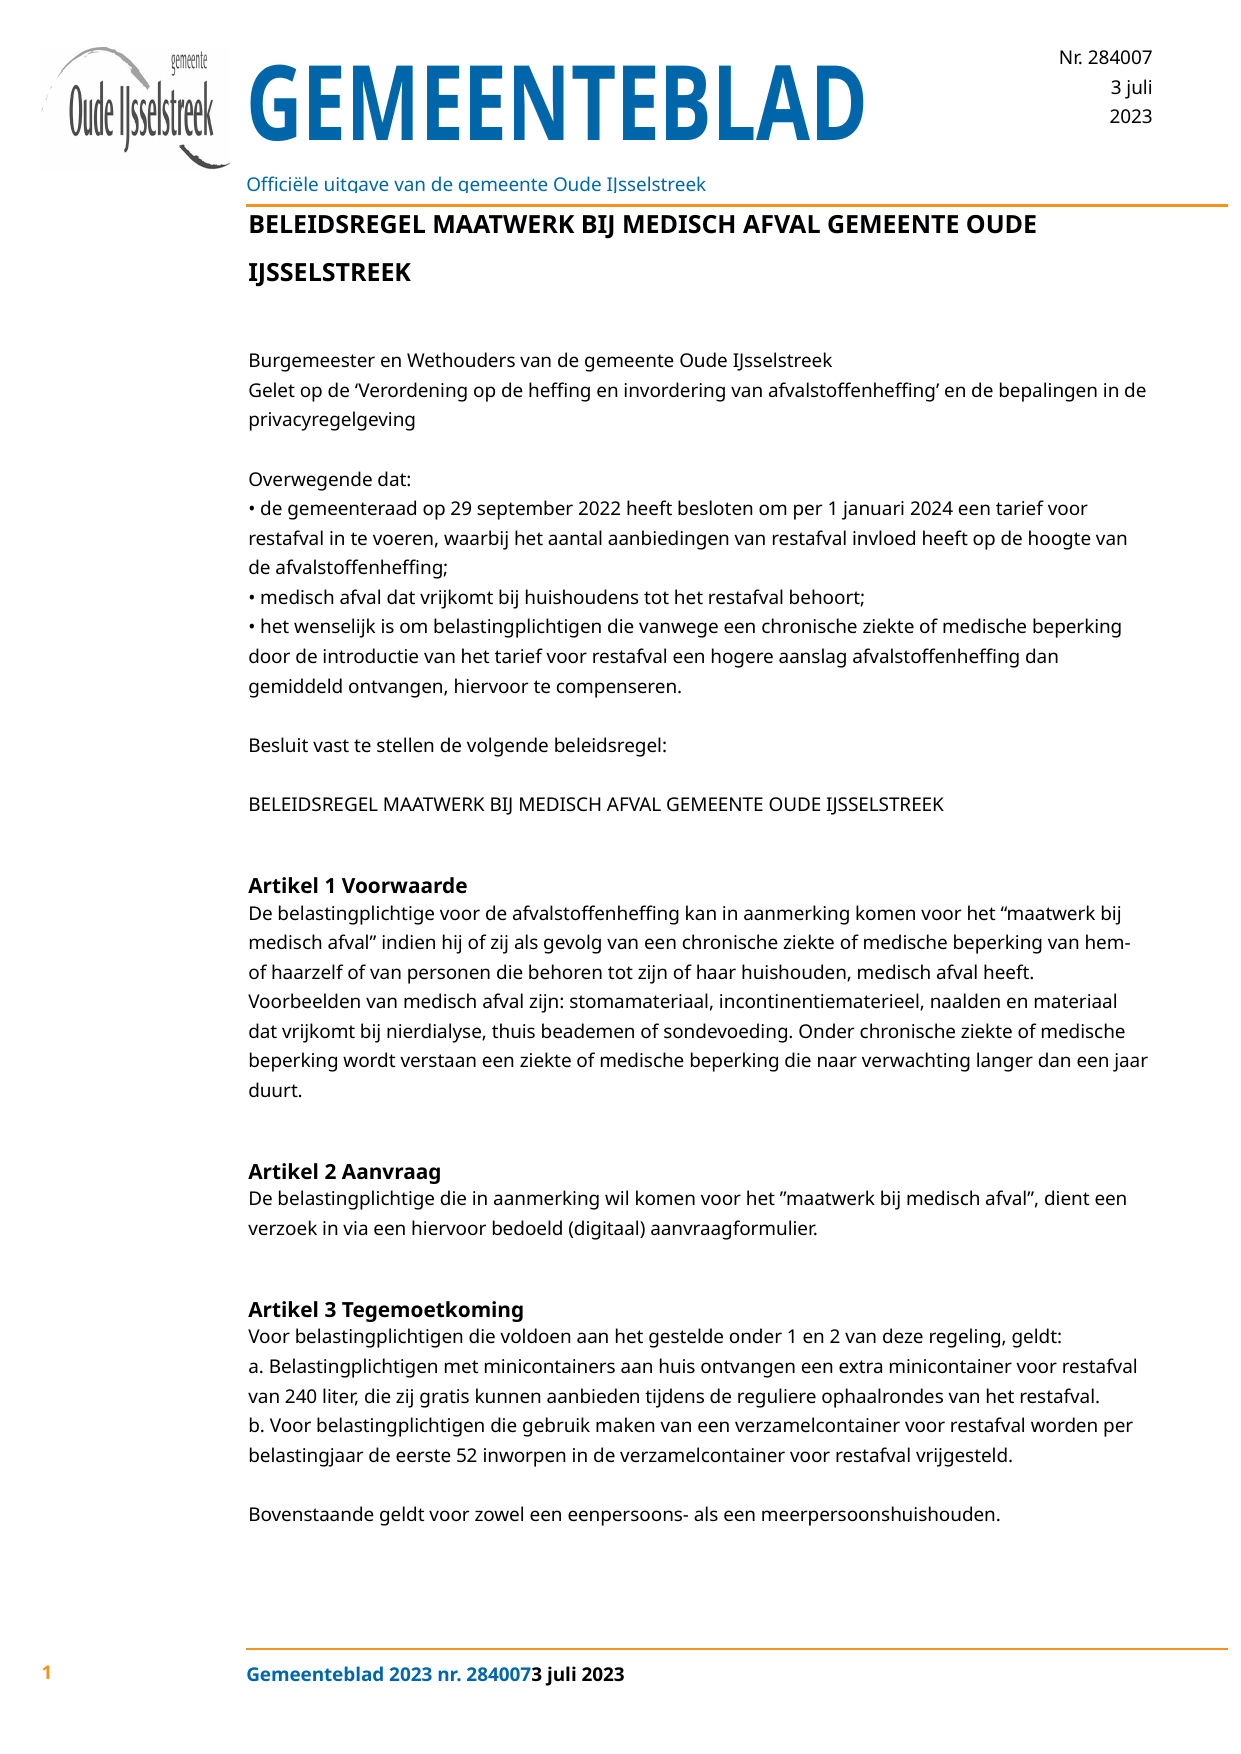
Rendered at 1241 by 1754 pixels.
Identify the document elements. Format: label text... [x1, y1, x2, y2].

text Artikel 2 Aanvraag [248, 1157, 1152, 1186]
text • medisch afval dat vrijkomt bij huishoudens tot het restafval behoort; [248, 584, 1152, 610]
text Artikel 1 Voorwaarde [248, 871, 1152, 900]
text Overwegende dat: [248, 466, 1152, 492]
text Besluit vast te stellen de volgende beleidsregel: [248, 732, 1152, 758]
text • het wenselijk is om belastingplichtigen die vanwege een chronische ziekte of medische beperking door de introductie van het tarief voor restafval een hogere aanslag afvalstoffenheffing dan gemiddeld ontvangen, hiervoor te compenseren. [248, 614, 1152, 699]
text Gelet op de ‘Verordening op de heffing en invordering van afvalstoffenheffing’ en de bepalingen in de privacyregelgeving [248, 377, 1152, 432]
text Bovenstaande geldt voor zowel een eenpersoons- als een meerpersoonshuishouden. [248, 1501, 1152, 1527]
text b. Voor belastingplichtigen die gebruik maken van een verzamelcontainer voor restafval worden per belastingjaar de eerste 52 inworpen in de verzamelcontainer voor restafval vrijgesteld. [248, 1412, 1152, 1468]
text Voor belastingplichtigen die voldoen aan het gestelde onder 1 en 2 van deze regeling, geldt: [248, 1324, 1152, 1349]
text De belastingplichtige die in aanmerking wil komen voor het ”maatwerk bij medisch afval”, dient een verzoek in via een hiervoor bedoeld (digitaal) aanvraagformulier. [248, 1186, 1152, 1241]
text a. Belastingplichtigen met minicontainers aan huis ontvangen een extra minicontainer voor restafval van 240 liter, die zij gratis kunnen aanbieden tijdens de reguliere ophaalrondes van het restafval. [248, 1353, 1152, 1408]
text • de gemeenteraad op 29 september 2022 heeft besloten om per 1 januari 2024 een tarief voor restafval in te voeren, waarbij het aantal aanbiedingen van restafval invloed heeft op de hoogte van de afvalstoffenheffing; [248, 495, 1152, 580]
text BELEIDSREGEL MAATWERK BIJ MEDISCH AFVAL GEMEENTE OUDE IJSSELSTREEK [248, 791, 1152, 817]
text BELEIDSREGEL MAATWERK BIJ MEDISCH AFVAL GEMEENTE OUDE IJSSELSTREEK [248, 207, 1152, 288]
text Burgemeester en Wethouders van de gemeente Oude IJsselstreek [248, 347, 1152, 373]
picture [41, 47, 231, 172]
text De belastingplichtige voor de afvalstoffenheffing kan in aanmerking komen voor het “maatwerk bij medisch afval” indien hij of zij als gevolg van een chronische ziekte of medische beperking van hem- of haarzelf of van personen die behoren tot zijn of haar huishouden, medisch afval heeft. Voorbeelden van medisch afval zijn: stomamateriaal, incontinentiematerieel, naalden en materiaal dat vrijkomt bij nierdialyse, thuis beademen of sondevoeding. Onder chronische ziekte of medische beperking wordt verstaan een ziekte of medische beperking die naar verwachting langer dan een jaar duurt. [248, 900, 1152, 1103]
text Artikel 3 Tegemoetkoming [248, 1295, 1152, 1324]
